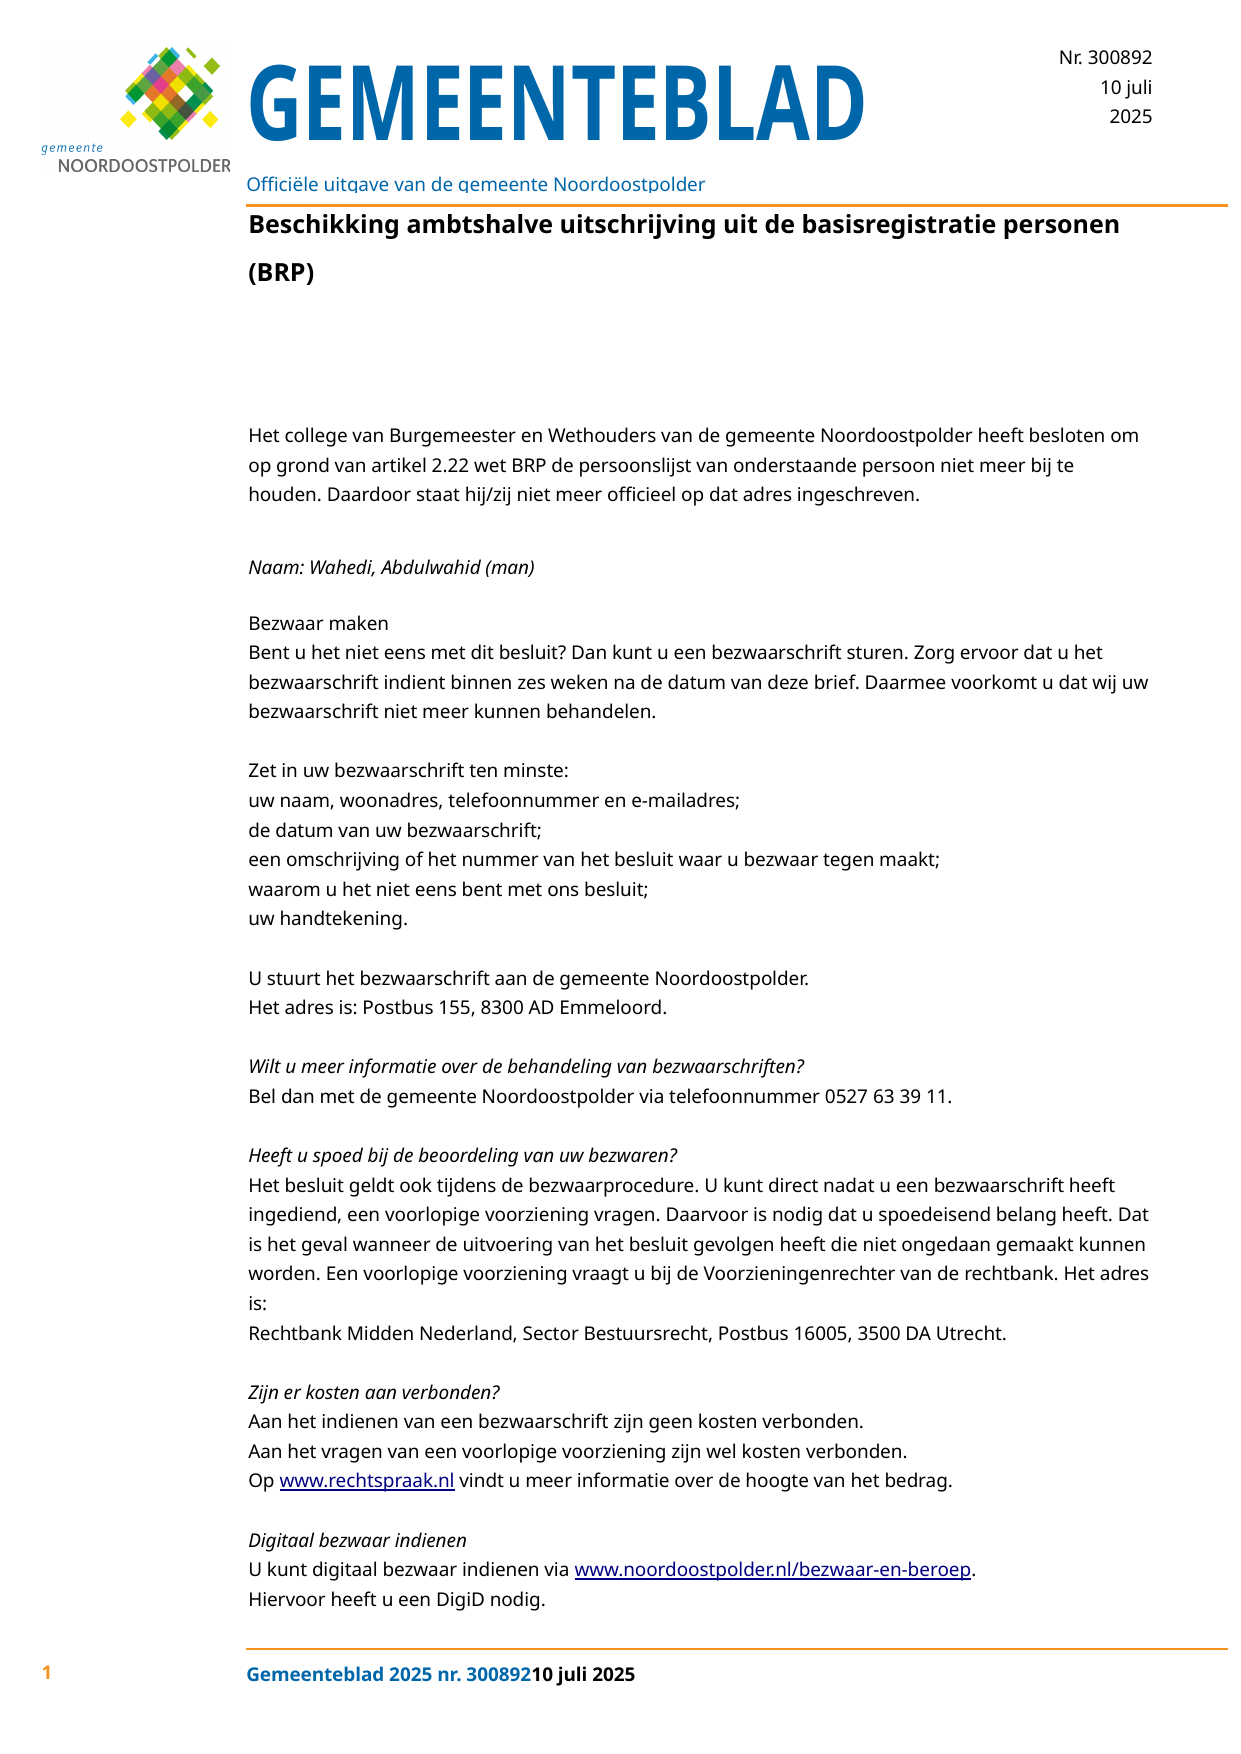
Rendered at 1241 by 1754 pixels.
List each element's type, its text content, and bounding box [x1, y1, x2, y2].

text de datum van uw bezwaarschrift; [248, 817, 1152, 842]
text U kunt digitaal bezwaar indienen via www.noordoostpolder.nl/bezwaar-en-beroep. [248, 1556, 1152, 1582]
text Bel dan met de gemeente Noordoostpolder via telefoonnummer 0527 63 39 11. [248, 1083, 1152, 1109]
text een omschrijving of het nummer van het besluit waar u bezwaar tegen maakt; [248, 846, 1152, 872]
text Het adres is: Postbus 155, 8300 AD Emmeloord. [248, 994, 1152, 1020]
text Op www.rechtspraak.nl vindt u meer informatie over de hoogte van het bedrag. [248, 1468, 1152, 1493]
text Het besluit geldt ook tijdens de bezwaarprocedure. U kunt direct nadat u een bezwaarschrift heeft ingediend, een voorlopige voorziening vragen. Daarvoor is nodig dat u spoedeisend belang heeft. Dat is het geval wanneer de uitvoering van het besluit gevolgen heeft die niet ongedaan gemaakt kunnen worden. Een voorlopige voorziening vraagt u bij de Voorzieningenrechter van de rechtbank. Het adres is: [248, 1172, 1152, 1316]
text Aan het vragen van een voorlopige voorziening zijn wel kosten verbonden. [248, 1438, 1152, 1464]
text uw naam, woonadres, telefoonnummer en e-mailadres; [248, 787, 1152, 813]
text Wilt u meer informatie over de behandeling van bezwaarschriften? [248, 1053, 1152, 1079]
text Zet in uw bezwaarschrift ten minste: [248, 758, 1152, 783]
text Heeft u spoed bij de beoordeling van uw bezwaren? [248, 1142, 1152, 1168]
text waarom u het niet eens bent met ons besluit; [248, 876, 1152, 902]
text Naam: Wahedi, Abdulwahid (man) [248, 554, 1152, 580]
text Hiervoor heeft u een DigiD nodig. [248, 1586, 1152, 1612]
text uw handtekening. [248, 906, 1152, 931]
text Beschikking ambtshalve uitschrijving uit de basisregistratie personen (BRP) [248, 207, 1152, 288]
text Digitaal bezwaar indienen [248, 1527, 1152, 1552]
text Rechtbank Midden Nederland, Sector Bestuursrecht, Postbus 16005, 3500 DA Utrecht. [248, 1320, 1152, 1345]
text U stuurt het bezwaarschrift aan de gemeente Noordoostpolder. [248, 965, 1152, 990]
text Bezwaar maken [248, 610, 1152, 635]
text Het college van Burgemeester en Wethouders van de gemeente Noordoostpolder heeft besloten om op grond van artikel 2.22 wet BRP de persoonslijst van onderstaande persoon niet meer bij te houden. Daardoor staat hij/zij niet meer officieel op dat adres ingeschreven. [248, 422, 1152, 507]
picture [41, 47, 231, 172]
text Bent u het niet eens met dit besluit? Dan kunt u een bezwaarschrift sturen. Zorg ervoor dat u het bezwaarschrift indient binnen zes weken na de datum van deze brief. Daarmee voorkomt u dat wij uw bezwaarschrift niet meer kunnen behandelen. [248, 639, 1152, 724]
text Zijn er kosten aan verbonden? [248, 1379, 1152, 1404]
text Aan het indienen van een bezwaarschrift zijn geen kosten verbonden. [248, 1408, 1152, 1434]
